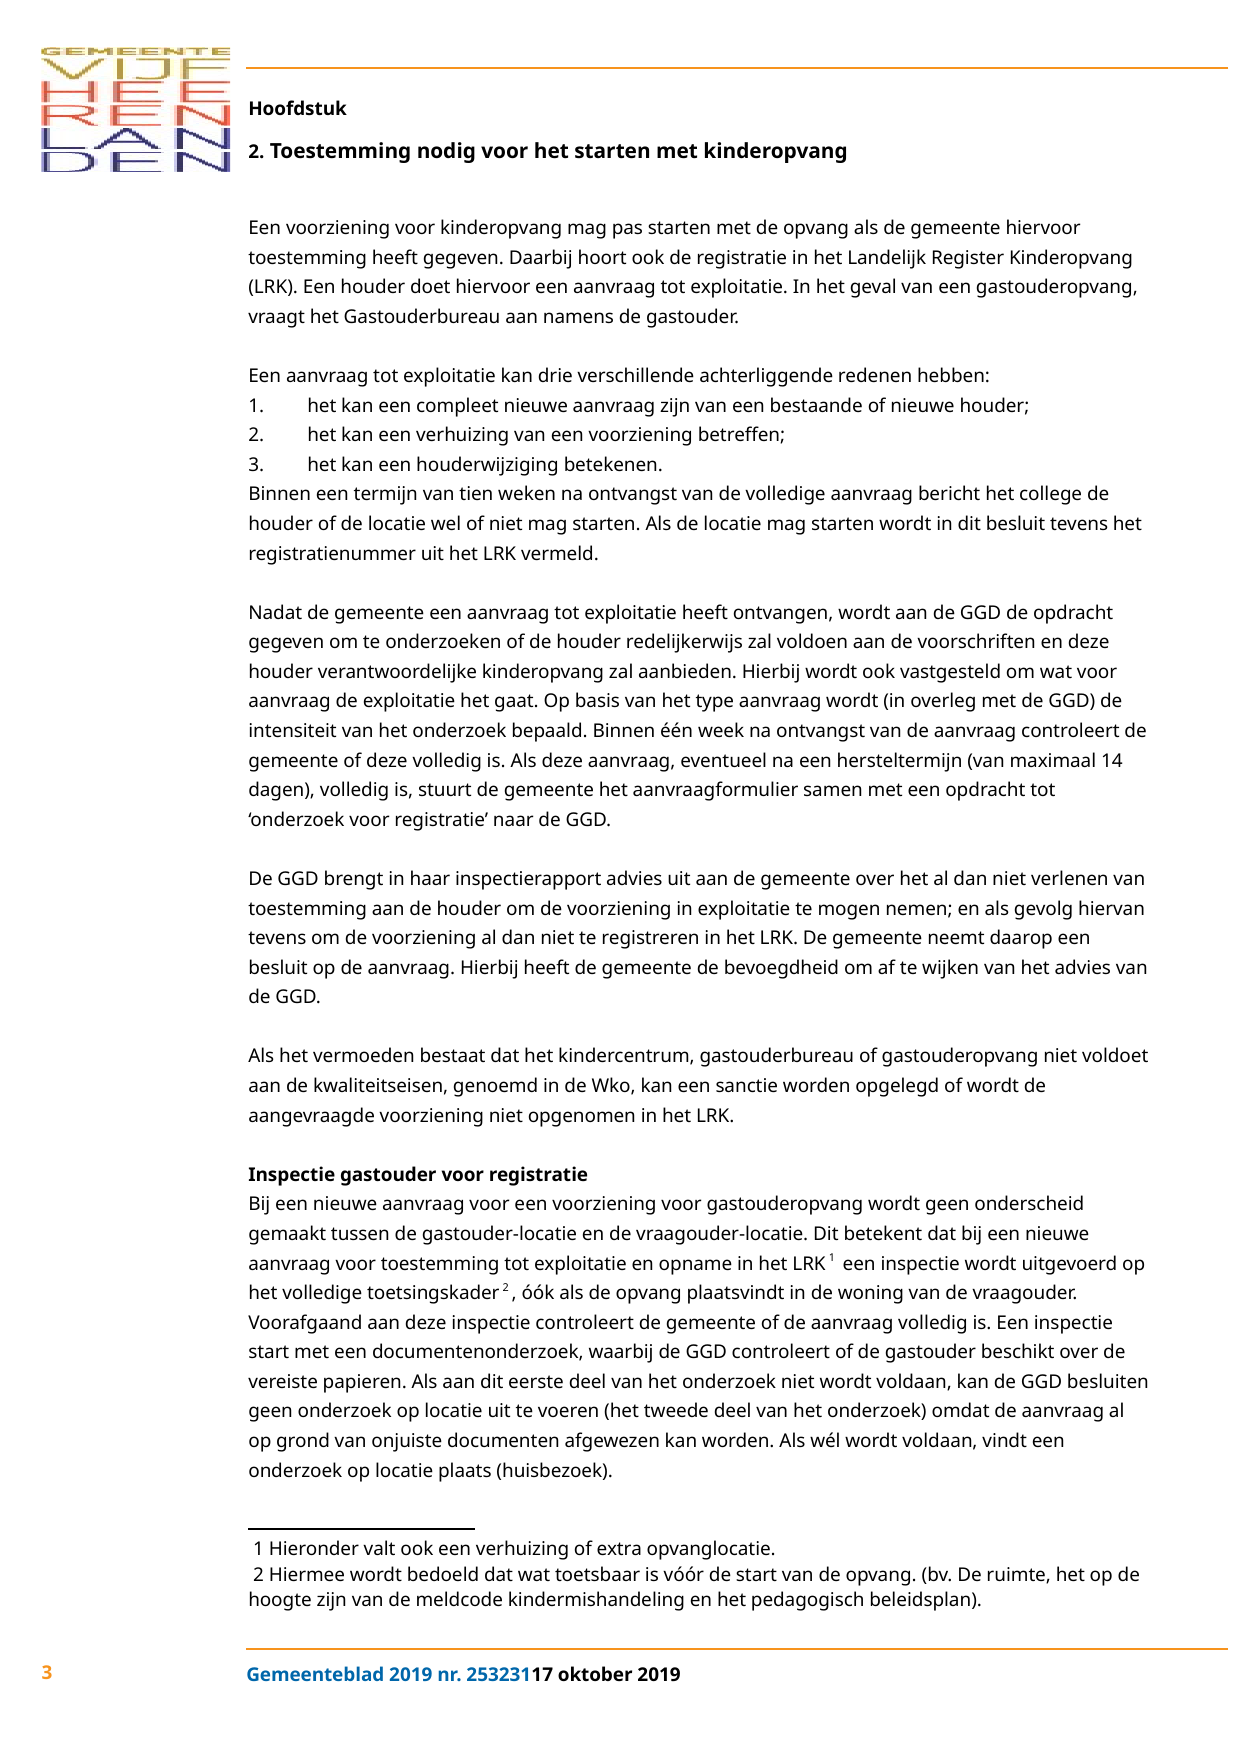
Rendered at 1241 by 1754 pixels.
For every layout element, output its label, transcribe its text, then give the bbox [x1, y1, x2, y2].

list het kan een compleet nieuwe aanvraag zijn van een bestaande of nieuwe houder; [248, 392, 1152, 417]
list het kan een houderwijziging betekenen. [248, 451, 1152, 477]
text Bij een nieuwe aanvraag voor een voorziening voor gastouderopvang wordt geen onderscheid gemaakt tussen de gastouder-locatie en de vraagouder-locatie. Dit betekent dat bij een nieuwe aanvraag voor toestemming tot exploitatie en opname in het LRK een inspectie wordt uitgevoerd op het volledige toetsingskader, óók als de opvang plaatsvindt in de woning van de vraagouder. Voorafgaand aan deze inspectie controleert de gemeente of de aanvraag volledig is. Een inspectie start met een documentenonderzoek, waarbij de GGD controleert of de gastouder beschikt over de vereiste papieren. Als aan dit eerste deel van het onderzoek niet wordt voldaan, kan de GGD besluiten geen onderzoek op locatie uit te voeren (het tweede deel van het onderzoek) omdat de aanvraag al op grond van onjuiste documenten afgewezen kan worden. Als wél wordt voldaan, vindt een onderzoek op locatie plaats (huisbezoek). [248, 1191, 1152, 1482]
picture [41, 47, 231, 172]
text Binnen een termijn van tien weken na ontvangst van de volledige aanvraag bericht het college de houder of de locatie wel of niet mag starten. Als de locatie mag starten wordt in dit besluit tevens het registratienummer uit het LRK vermeld. [248, 481, 1152, 565]
text Een voorziening voor kinderopvang mag pas starten met de opvang als de gemeente hiervoor toestemming heeft gegeven. Daarbij hoort ook de registratie in het Landelijk Register Kinderopvang (LRK). Een houder doet hiervoor een aanvraag tot exploitatie. In het geval van een gastouderopvang, vraagt het Gastouderbureau aan namens de gastouder. [248, 214, 1152, 329]
text Een aanvraag tot exploitatie kan drie verschillende achterliggende redenen hebben: [248, 362, 1152, 388]
list het kan een verhuizing van een voorziening betreffen; [248, 421, 1152, 447]
text De GGD brengt in haar inspectierapport advies uit aan de gemeente over het al dan niet verlenen van toestemming aan de houder om de voorziening in exploitatie te mogen nemen; en als gevolg hiervan tevens om de voorziening al dan niet te registreren in het LRK. De gemeente neemt daarop een besluit op de aanvraag. Hierbij heeft de gemeente de bevoegdheid om af te wijken van het advies van de GGD. [248, 865, 1152, 1009]
text Inspectie gastouder voor registratie [248, 1161, 1152, 1187]
text Hieronder valt ook een verhuizing of extra opvanglocatie. [248, 1535, 1152, 1561]
text 2. Toestemming nodig voor het starten met kinderopvang [248, 137, 1152, 165]
text Nadat de gemeente een aanvraag tot exploitatie heeft ontvangen, wordt aan de GGD de opdracht gegeven om te onderzoeken of de houder redelijkerwijs zal voldoen aan de voorschriften en deze houder verantwoordelijke kinderopvang zal aanbieden. Hierbij wordt ook vastgesteld om wat voor aanvraag de exploitatie het gaat. Op basis van het type aanvraag wordt (in overleg met de GGD) de intensiteit van het onderzoek bepaald. Binnen één week na ontvangst van de aanvraag controleert de gemeente of deze volledig is. Als deze aanvraag, eventueel na een hersteltermijn (van maximaal 14 dagen), volledig is, stuurt de gemeente het aanvraagformulier samen met een opdracht tot ‘onderzoek voor registratie’ naar de GGD. [248, 599, 1152, 832]
text Hiermee wordt bedoeld dat wat toetsbaar is vóór de start van de opvang. (bv. De ruimte, het op de hoogte zijn van de meldcode kindermishandeling en het pedagogisch beleidsplan). [248, 1561, 1152, 1612]
text Hoofdstuk [248, 95, 1152, 121]
text Als het vermoeden bestaat dat het kindercentrum, gastouderbureau of gastouderopvang niet voldoet aan de kwaliteitseisen, genoemd in de Wko, kan een sanctie worden opgelegd of wordt de aangevraagde voorziening niet opgenomen in het LRK. [248, 1043, 1152, 1127]
